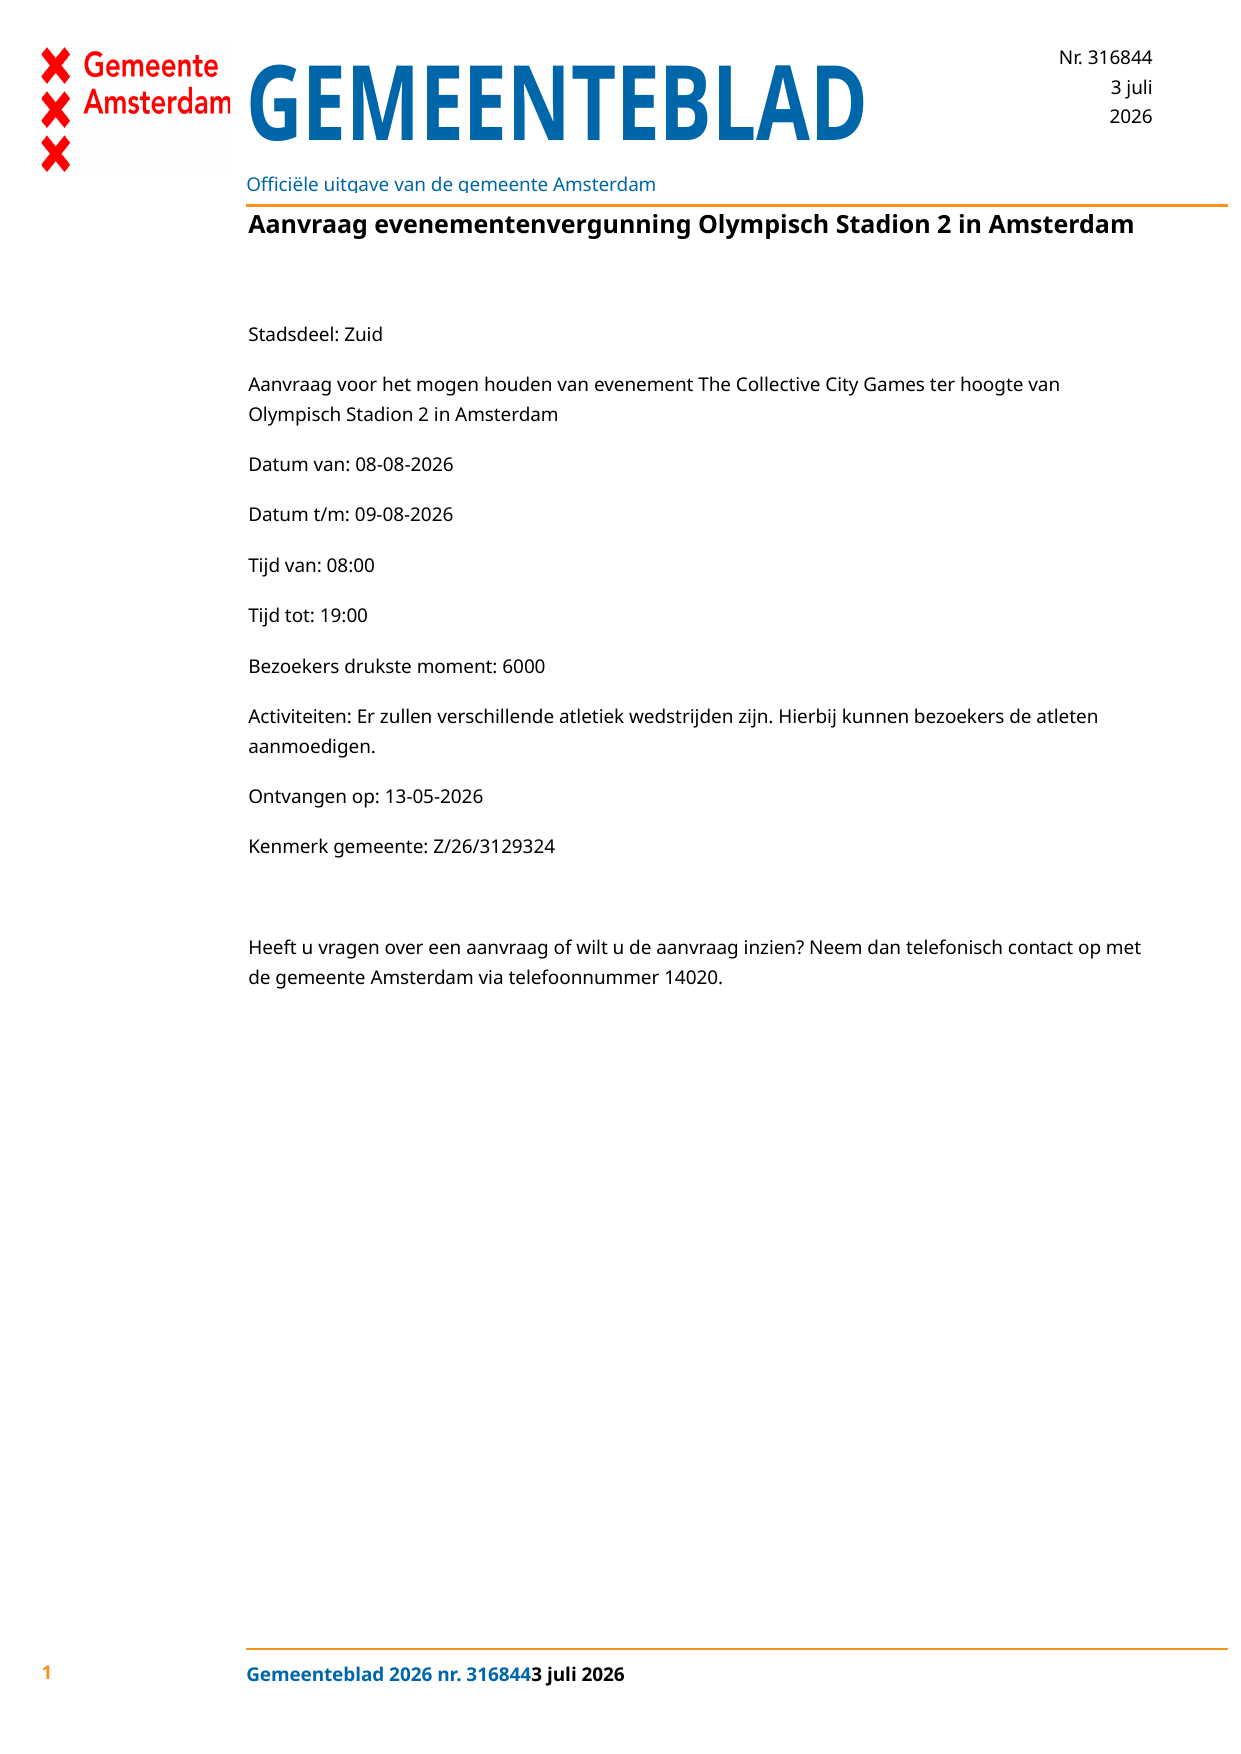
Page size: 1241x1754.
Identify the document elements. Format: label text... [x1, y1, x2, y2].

text Heeft u vragen over een aanvraag of wilt u de aanvraag inzien? Neem dan telefonisch contact op met de gemeente Amsterdam via telefoonnummer 14020. [248, 934, 1152, 990]
text Stadsdeel: Zuid [248, 321, 1152, 346]
text Datum t/m: 09-08-2026 [248, 502, 1152, 527]
text Ontvangen op: 13-05-2026 [248, 783, 1152, 809]
text Bezoekers drukste moment: 6000 [248, 653, 1152, 678]
text Kenmerk gemeente: Z/26/3129324 [248, 834, 1152, 859]
text Datum van: 08-08-2026 [248, 451, 1152, 477]
picture [41, 47, 231, 172]
text Aanvraag evenementenvergunning Olympisch Stadion 2 in Amsterdam [248, 207, 1152, 241]
text Aanvraag voor het mogen houden van evenement The Collective City Games ter hoogte van Olympisch Stadion 2 in Amsterdam [248, 371, 1152, 426]
text Activiteiten: Er zullen verschillende atletiek wedstrijden zijn. Hierbij kunnen bezoekers de atleten aanmoedigen. [248, 703, 1152, 758]
text Tijd van: 08:00 [248, 552, 1152, 578]
text Tijd tot: 19:00 [248, 602, 1152, 628]
